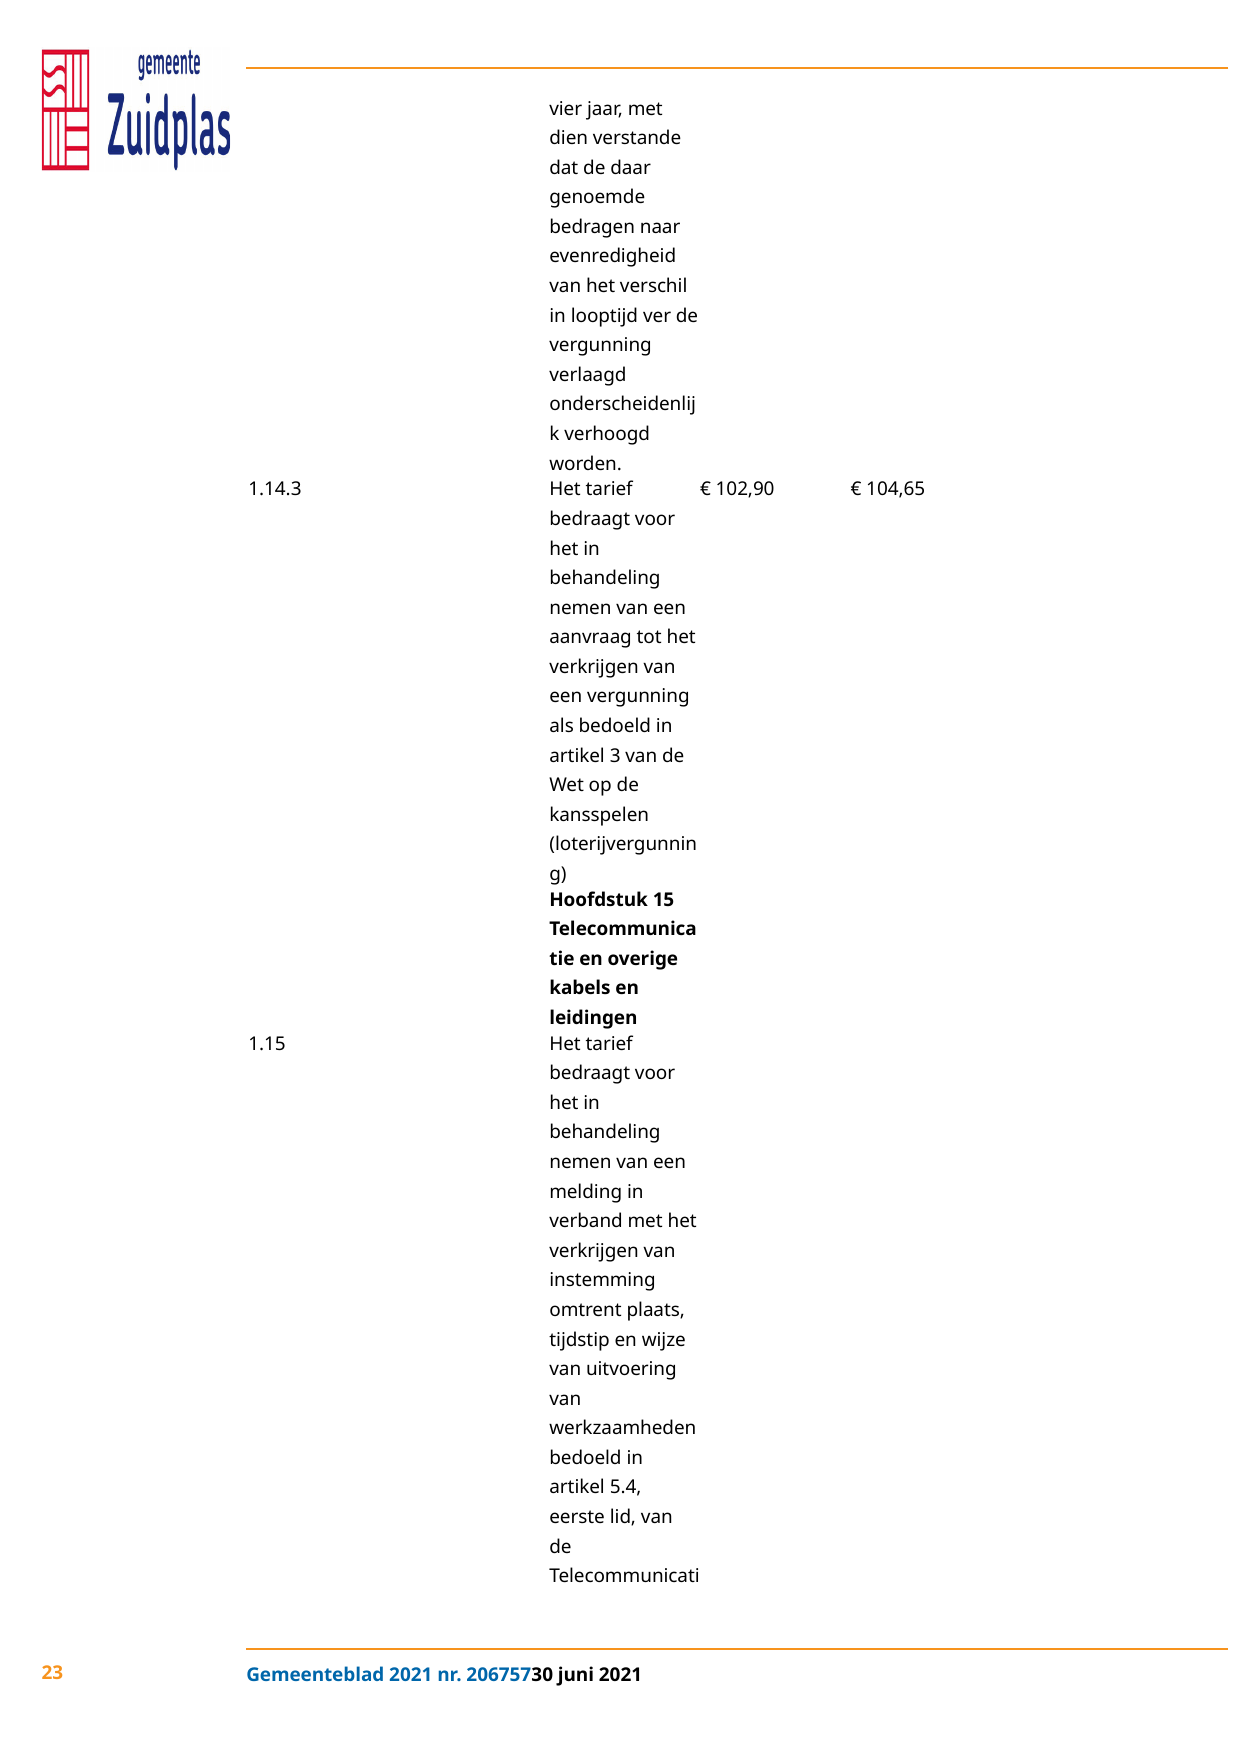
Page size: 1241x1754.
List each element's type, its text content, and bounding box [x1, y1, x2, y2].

table_cell Het tarief bedraagt voor het in behandeling nemen van een melding in verband met het verkrijgen van instemming omtrent plaats, tijdstip en wijze van uitvoering van werkzaamheden bedoeld in artikel 5.4, eerste lid, van de Telecommunicati [549, 1030, 700, 1588]
table_cell [700, 886, 850, 1030]
table_cell [700, 1030, 850, 1588]
table_cell Het tarief bedraagt voor het in behandeling nemen van een aanvraag tot het verkrijgen van een vergunning als bedoeld in artikel 3 van de Wet op de kansspelen (loterijvergunning) [549, 476, 700, 886]
table_cell [700, 95, 850, 476]
table_cell [850, 886, 1001, 1030]
table_cell [850, 1030, 1001, 1588]
table_cell 1.14.3 [248, 476, 549, 886]
table_cell 1.15 [248, 1030, 549, 1588]
table_cell [850, 95, 1001, 476]
table_cell € 102,90 [700, 476, 850, 886]
table_cell [248, 95, 549, 476]
picture [41, 47, 231, 172]
table_cell € 104,65 [850, 476, 1001, 886]
table_cell vier jaar, met dien verstande dat de daar genoemde bedragen naar evenredigheid van het verschil in looptijd ver de vergunning verlaagd onderscheidenlijk verhoogd worden. [549, 95, 700, 476]
table_cell [248, 886, 549, 1030]
table_cell Hoofdstuk 15 Telecommunicatie en overige kabels en leidingen [549, 886, 700, 1030]
